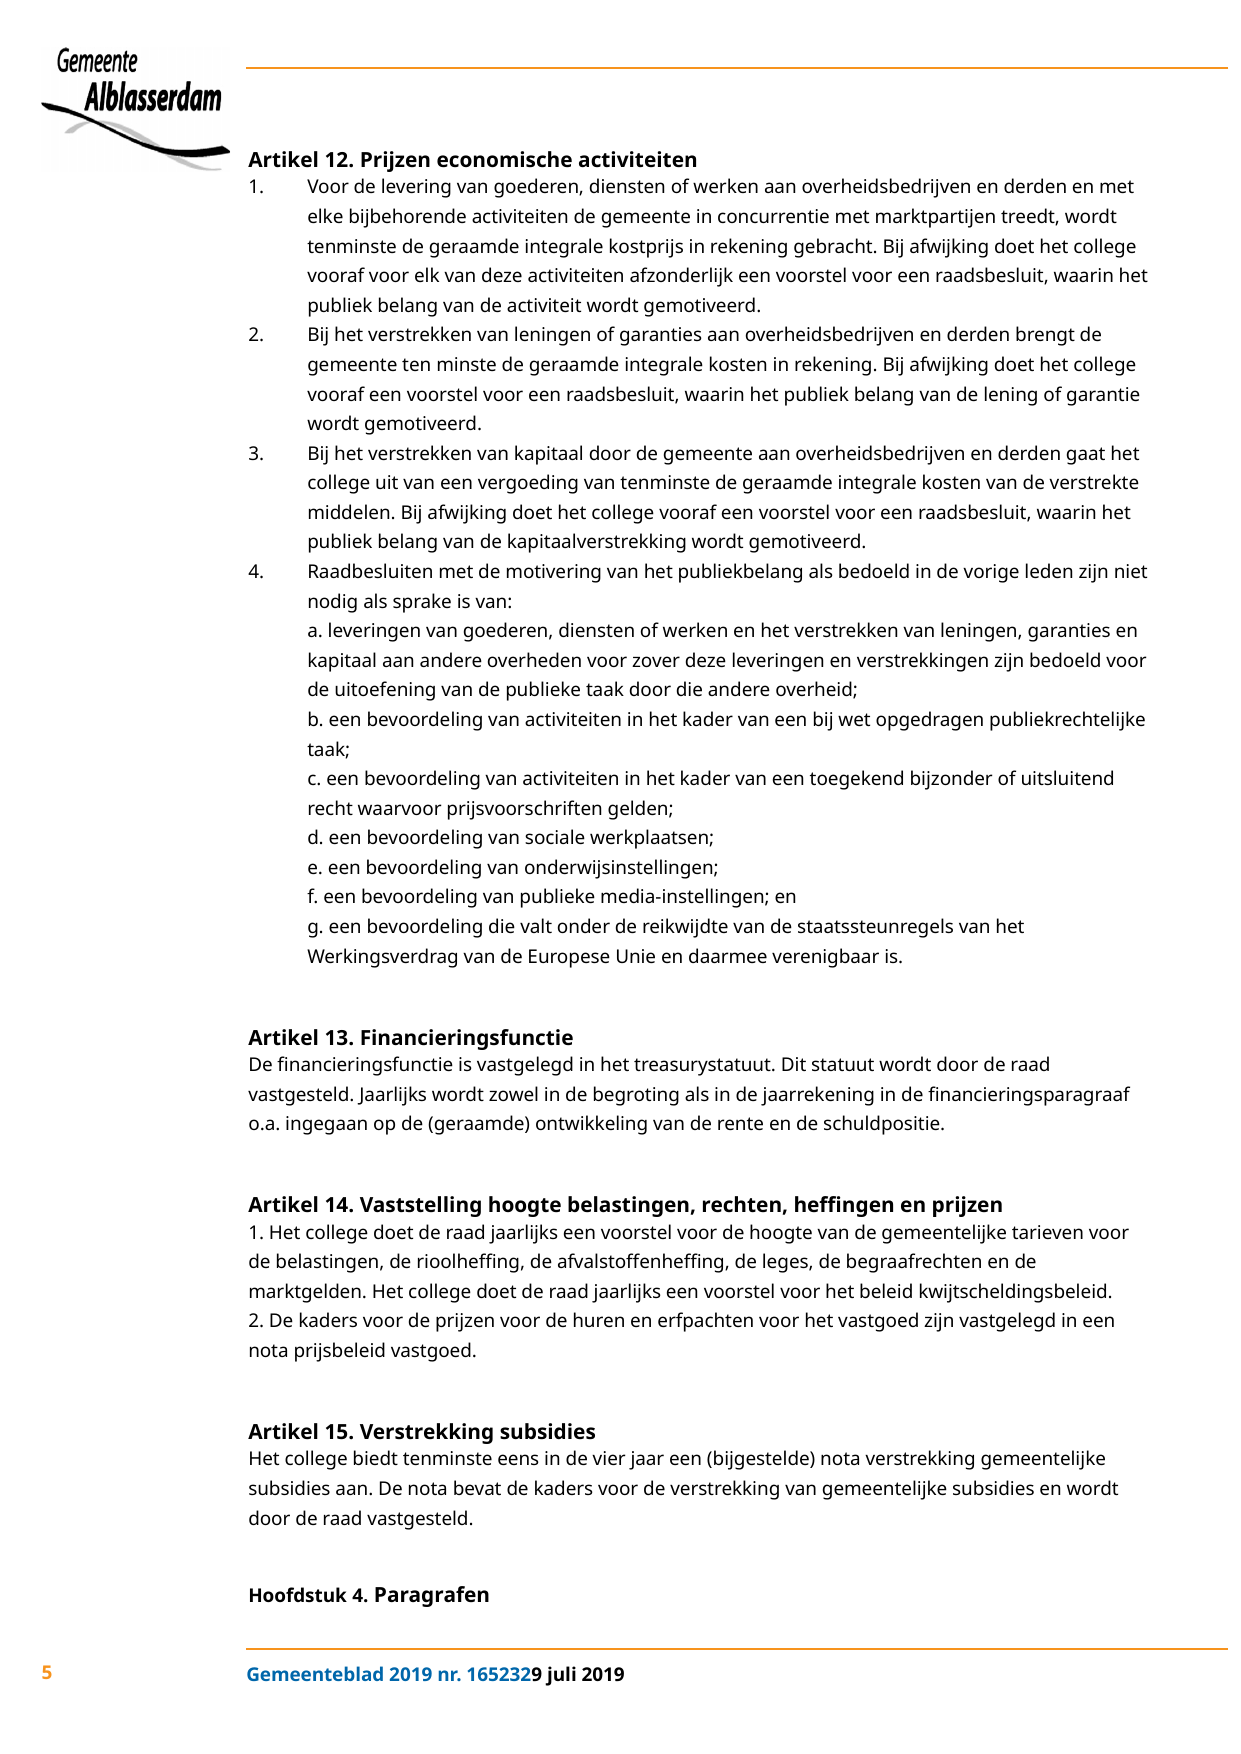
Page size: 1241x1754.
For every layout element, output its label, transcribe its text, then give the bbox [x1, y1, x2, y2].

text Het college biedt tenminste eens in de vier jaar een (bijgestelde) nota verstrekking gemeentelijke subsidies aan. De nota bevat de kaders voor de verstrekking van gemeentelijke subsidies en wordt door de raad vastgesteld. [248, 1446, 1152, 1531]
list e. een bevoordeling van onderwijsinstellingen; [248, 854, 1152, 880]
list Bij het verstrekken van leningen of garanties aan overheidsbedrijven en derden brengt de gemeente ten minste de geraamde integrale kosten in rekening. Bij afwijking doet het college vooraf een voorstel voor een raadsbesluit, waarin het publiek belang van de lening of garantie wordt gemotiveerd. [248, 322, 1152, 436]
list f. een bevoordeling van publieke media-instellingen; en [248, 884, 1152, 909]
text Artikel 14. Vaststelling hoogte belastingen, rechten, heffingen en prijzen [248, 1190, 1152, 1219]
text Artikel 12. Prijzen economische activiteiten [248, 145, 1152, 174]
list a. leveringen van goederen, diensten of werken en het verstrekken van leningen, garanties en kapitaal aan andere overheden voor zover deze leveringen en verstrekkingen zijn bedoeld voor de uitoefening van de publieke taak door die andere overheid; [248, 617, 1152, 702]
list Raadbesluiten met de motivering van het publiekbelang als bedoeld in de vorige leden zijn niet nodig als sprake is van: [248, 558, 1152, 613]
text De financieringsfunctie is vastgelegd in het treasurystatuut. Dit statuut wordt door de raad vastgesteld. Jaarlijks wordt zowel in de begroting als in de jaarrekening in de financieringsparagraaf o.a. ingegaan op de (geraamde) ontwikkeling van de rente en de schuldpositie. [248, 1051, 1152, 1136]
text Artikel 15. Verstrekking subsidies [248, 1417, 1152, 1446]
text Artikel 13. Financieringsfunctie [248, 1023, 1152, 1051]
list g. een bevoordeling die valt onder de reikwijdte van de staatssteunregels van het Werkingsverdrag van de Europese Unie en daarmee verenigbaar is. [248, 913, 1152, 968]
text Hoofdstuk 4. Paragrafen [248, 1580, 1152, 1608]
picture [41, 47, 231, 172]
list b. een bevoordeling van activiteiten in het kader van een bij wet opgedragen publiekrechtelijke taak; [248, 706, 1152, 761]
list c. een bevoordeling van activiteiten in het kader van een toegekend bijzonder of uitsluitend recht waarvoor prijsvoorschriften gelden; [248, 765, 1152, 821]
list Voor de levering van goederen, diensten of werken aan overheidsbedrijven en derden en met elke bijbehorende activiteiten de gemeente in concurrentie met marktpartijen treedt, wordt tenminste de geraamde integrale kostprijs in rekening gebracht. Bij afwijking doet het college vooraf voor elk van deze activiteiten afzonderlijk een voorstel voor een raadsbesluit, waarin het publiek belang van de activiteit wordt gemotiveerd. [248, 174, 1152, 318]
text 2. De kaders voor de prijzen voor de huren en erfpachten voor het vastgoed zijn vastgelegd in een nota prijsbeleid vastgoed. [248, 1308, 1152, 1363]
list Bij het verstrekken van kapitaal door de gemeente aan overheidsbedrijven en derden gaat het college uit van een vergoeding van tenminste de geraamde integrale kosten van de verstrekte middelen. Bij afwijking doet het college vooraf een voorstel voor een raadsbesluit, waarin het publiek belang van de kapitaalverstrekking wordt gemotiveerd. [248, 440, 1152, 554]
list d. een bevoordeling van sociale werkplaatsen; [248, 824, 1152, 850]
text 1. Het college doet de raad jaarlijks een voorstel voor de hoogte van de gemeentelijke tarieven voor de belastingen, de rioolheffing, de afvalstoffenheffing, de leges, de begraafrechten en de marktgelden. Het college doet de raad jaarlijks een voorstel voor het beleid kwijtscheldingsbeleid. [248, 1219, 1152, 1304]
